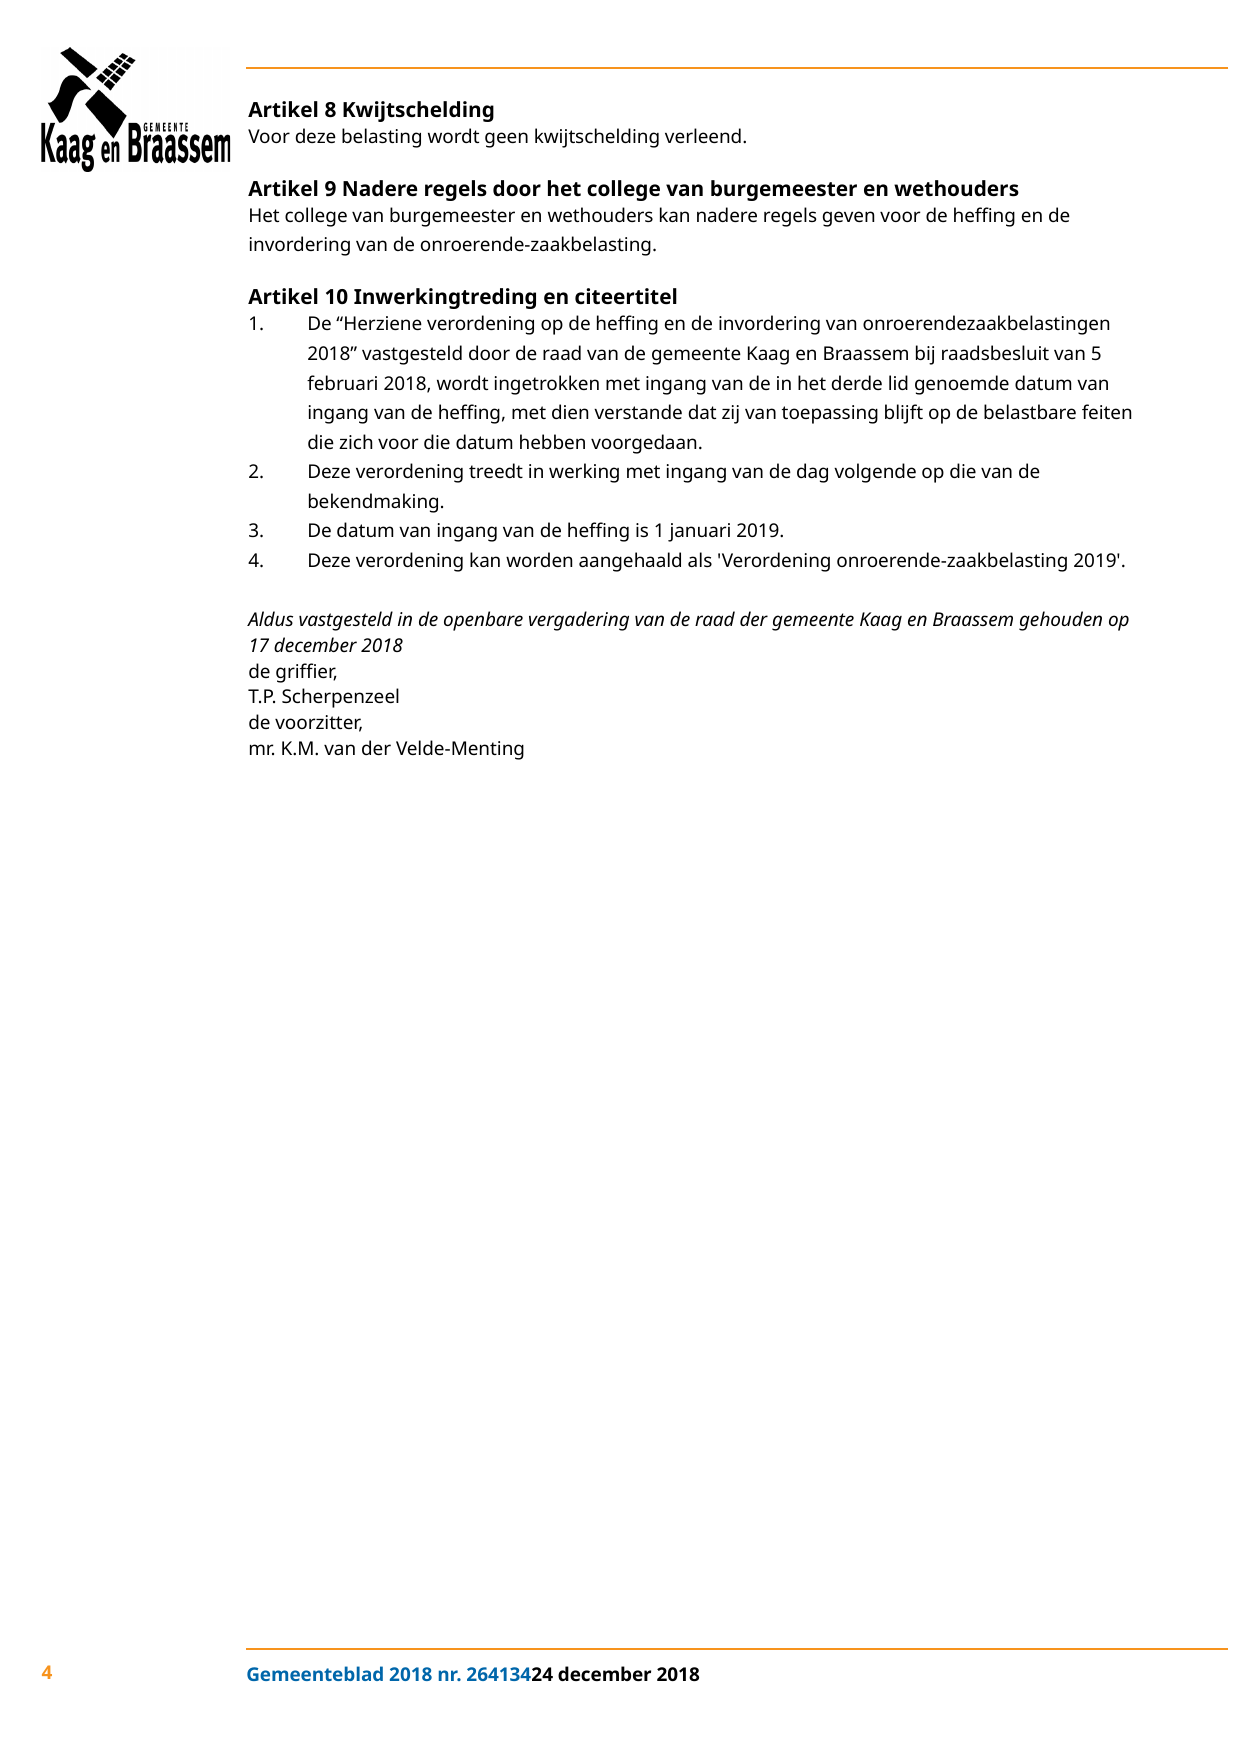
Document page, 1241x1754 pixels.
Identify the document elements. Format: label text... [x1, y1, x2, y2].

text Artikel 10 Inwerkingtreding en citeertitel [248, 282, 1152, 311]
text mr. K.M. van der Velde-Menting [248, 735, 1152, 761]
text Artikel 8 Kwijtschelding [248, 95, 1152, 123]
text Aldus vastgesteld in de openbare vergadering van de raad der gemeente Kaag en Braassem gehouden op 17 december 2018 [248, 606, 1152, 658]
text T.P. Scherpenzeel [248, 683, 1152, 709]
text Artikel 9 Nadere regels door het college van burgemeester en wethouders [248, 174, 1152, 202]
text de griffier, [248, 658, 1152, 683]
text Het college van burgemeester en wethouders kan nadere regels geven voor de heffing en de invordering van de onroerende-zaakbelasting. [248, 202, 1152, 257]
list De “Herziene verordening op de heffing en de invordering van onroerendezaakbelastingen 2018” vastgesteld door de raad van de gemeente Kaag en Braassem bij raadsbesluit van 5 februari 2018, wordt ingetrokken met ingang van de in het derde lid genoemde datum van ingang van de heffing, met dien verstande dat zij van toepassing blijft op de belastbare feiten die zich voor die datum hebben voorgedaan. [248, 311, 1152, 454]
list Deze verordening kan worden aangehaald als 'Verordening onroerende-zaakbelasting 2019'. [248, 547, 1152, 573]
list De datum van ingang van de heffing is 1 januari 2019. [248, 518, 1152, 543]
text de voorzitter, [248, 709, 1152, 735]
picture [41, 47, 231, 172]
list Deze verordening treedt in werking met ingang van de dag volgende op die van de bekendmaking. [248, 458, 1152, 514]
text Voor deze belasting wordt geen kwijtschelding verleend. [248, 123, 1152, 149]
